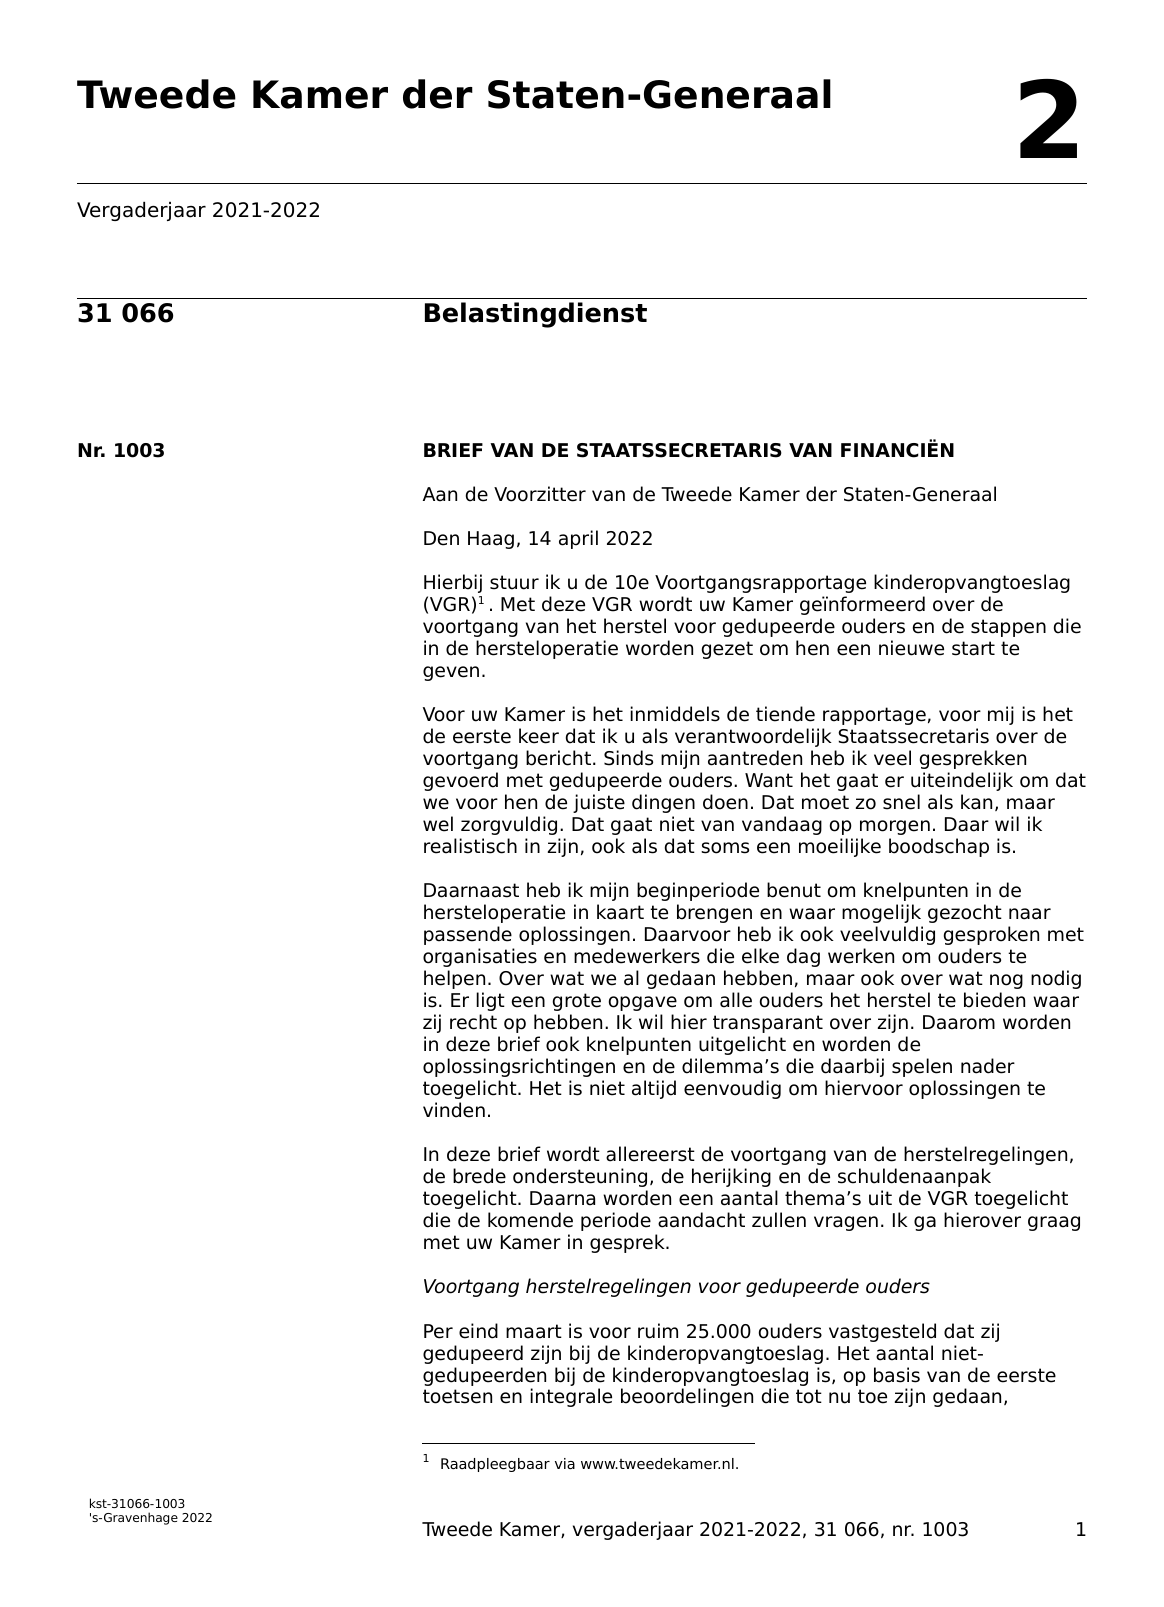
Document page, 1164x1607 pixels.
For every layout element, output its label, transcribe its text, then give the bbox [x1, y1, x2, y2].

text In deze brief wordt allereerst de voortgang van de herstelregelingen, de brede ondersteuning, de herijking en de schuldenaanpak toegelicht. Daarna worden een aantal thema’s uit de VGR toegelicht die de komende periode aandacht zullen vragen. Ik ga hierover graag met uw Kamer in gesprek. [422, 1144, 1087, 1254]
text Voor uw Kamer is het inmiddels de tiende rapportage, voor mij is het de eerste keer dat ik u als verantwoordelijk Staatssecretaris over de voortgang bericht. Sinds mijn aantreden heb ik veel gesprekken gevoerd met gedupeerde ouders. Want het gaat er uiteindelijk om dat we voor hen de juiste dingen doen. Dat moet zo snel als kan, maar wel zorgvuldig. Dat gaat niet van vandaag op morgen. Daar wil ik realistisch in zijn, ook als dat soms een moeilijke boodschap is. [422, 704, 1087, 858]
table_cell Vergaderjaar 2021-2022 [77, 184, 1087, 298]
text Per eind maart is voor ruim 25.000 ouders vastgesteld dat zij gedupeerd zijn bij de kinderopvangtoeslag. Het aantal niet-gedupeerden bij de kinderopvangtoeslag is, op basis van de eerste toetsen en integrale beoordelingen die tot nu toe zijn gedaan, [422, 1321, 1087, 1408]
text Daarnaast heb ik mijn beginperiode benut om knelpunten in de hersteloperatie in kaart te brengen en waar mogelijk gezocht naar passende oplossingen. Daarvoor heb ik ook veelvuldig gesproken met organisaties en medewerkers die elke dag werken om ouders te helpen. Over wat we al gedaan hebben, maar ook over wat nog nodig is. Er ligt een grote opgave om alle ouders het herstel te bieden waar zij recht op hebben. Ik wil hier transparant over zijn. Daarom worden in deze brief ook knelpunten uitgelicht en worden de oplossingsrichtingen en de dilemma’s die daarbij spelen nader toegelicht. Het is niet altijd eenvoudig om hiervoor oplossingen te vinden. [422, 880, 1087, 1122]
text Den Haag, 14 april 2022 [422, 528, 1087, 550]
subtitle 31 066 Belastingdienst [77, 299, 1087, 329]
text Aan de Voorzitter van de Tweede Kamer der Staten-Generaal [422, 484, 1087, 506]
table_header 2 [886, 59, 1087, 183]
table_header Tweede Kamer der Staten-Generaal [77, 59, 886, 183]
text Hierbij stuur ik u de 10e Voortgangsrapportage kinderopvangtoeslag (VGR). Met deze VGR wordt uw Kamer geïnformeerd over de voortgang van het herstel voor gedupeerde ouders en de stappen die in de hersteloperatie worden gezet om hen een nieuwe start te geven. [422, 572, 1087, 682]
text kst-31066-1003 [88, 1497, 323, 1511]
text Raadpleegbaar via www.tweedekamer.nl. [422, 1452, 1087, 1474]
subtitle Voortgang herstelregelingen voor gedupeerde ouders [422, 1276, 1087, 1298]
text 's-Gravenhage 2022 [88, 1511, 323, 1525]
subtitle Nr. 1003 BRIEF VAN DE STAATSSECRETARIS VAN FINANCIËN [77, 440, 1087, 462]
